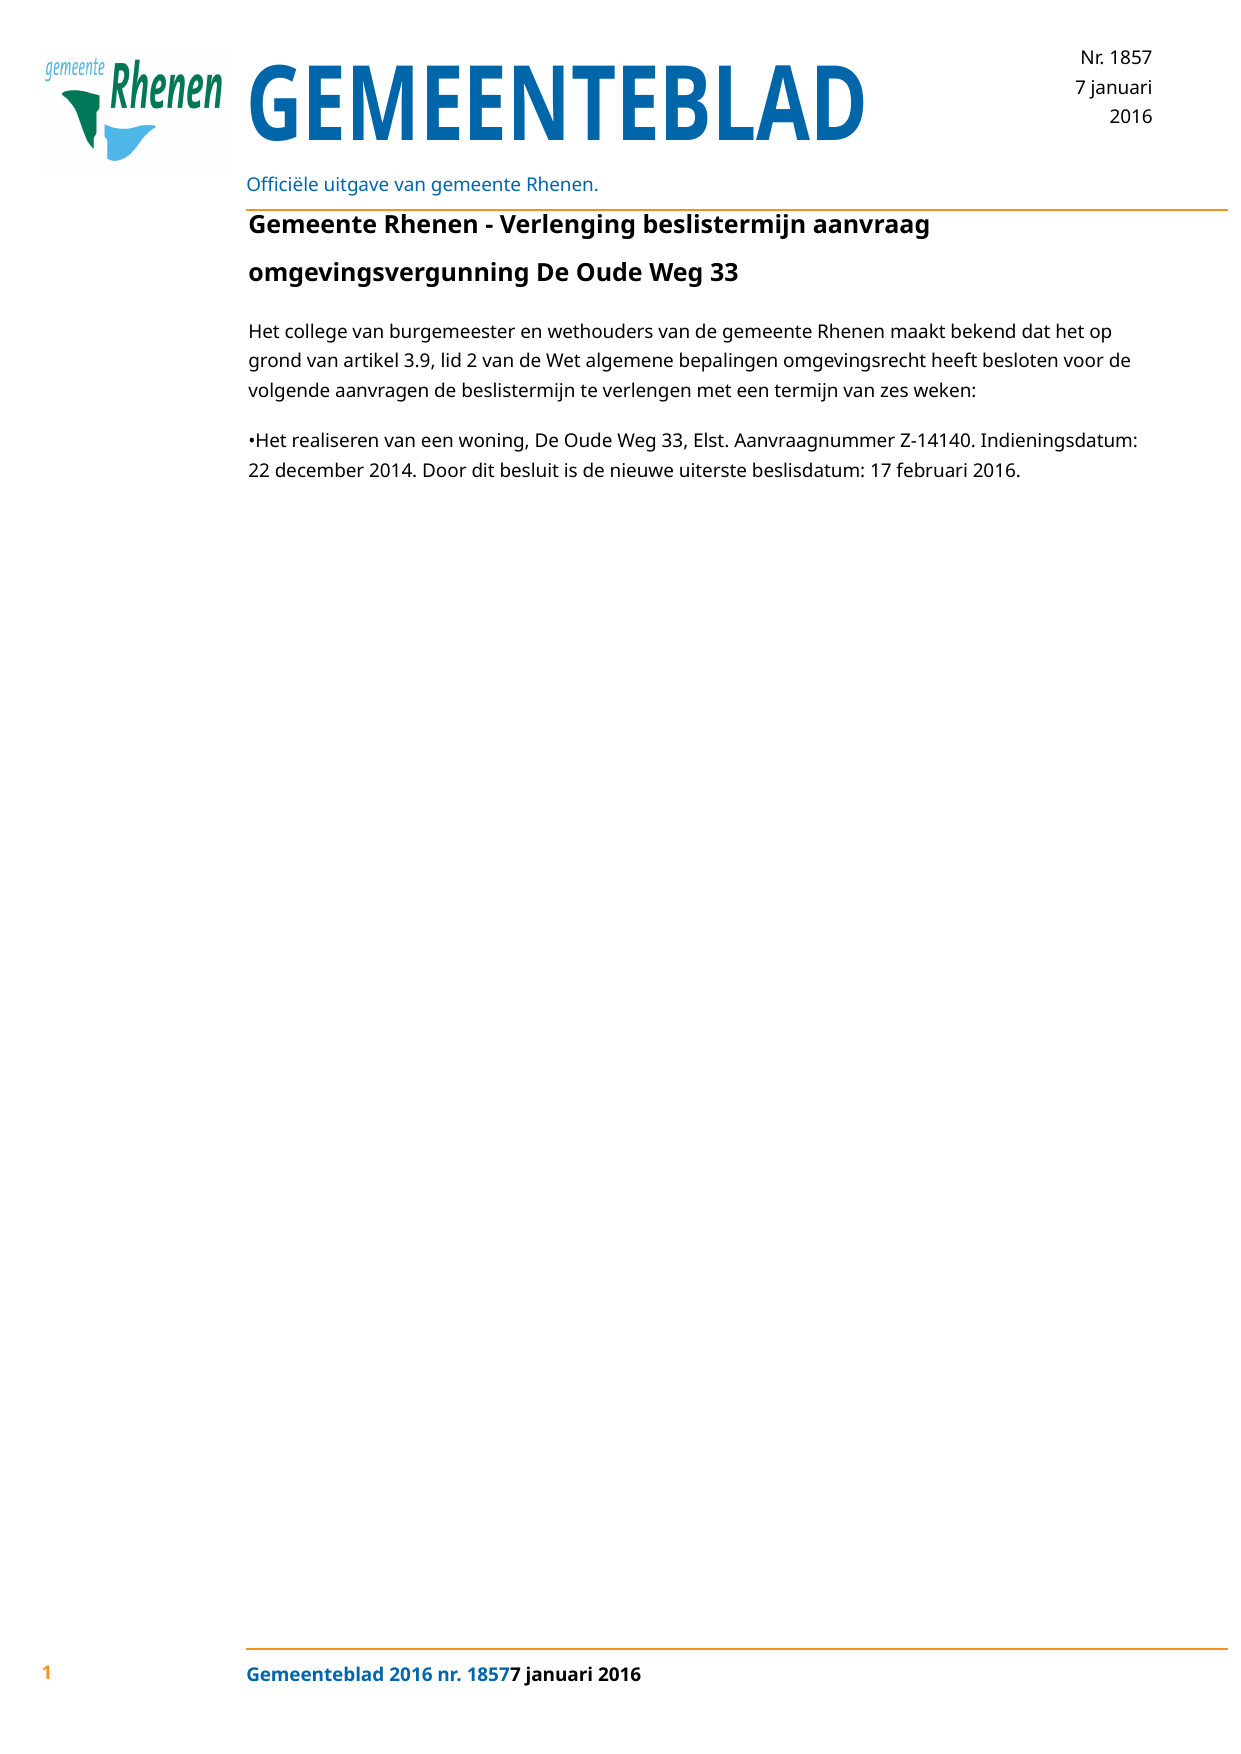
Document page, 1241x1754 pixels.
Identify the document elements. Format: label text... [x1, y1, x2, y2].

picture [41, 47, 231, 172]
text Het college van burgemeester en wethouders van de gemeente Rhenen maakt bekend dat het op grond van artikel 3.9, lid 2 van de Wet algemene bepalingen omgevingsrecht heeft besloten voor de volgende aanvragen de beslistermijn te verlengen met een termijn van zes weken: [248, 318, 1152, 403]
text Gemeente Rhenen - Verlenging beslistermijn aanvraag omgevingsvergunning De Oude Weg 33 [248, 211, 1152, 288]
text •Het realiseren van een woning, De Oude Weg 33, Elst. Aanvraagnummer Z-14140. Indieningsdatum: 22 december 2014. Door dit besluit is de nieuwe uiterste beslisdatum: 17 februari 2016. [248, 427, 1152, 483]
